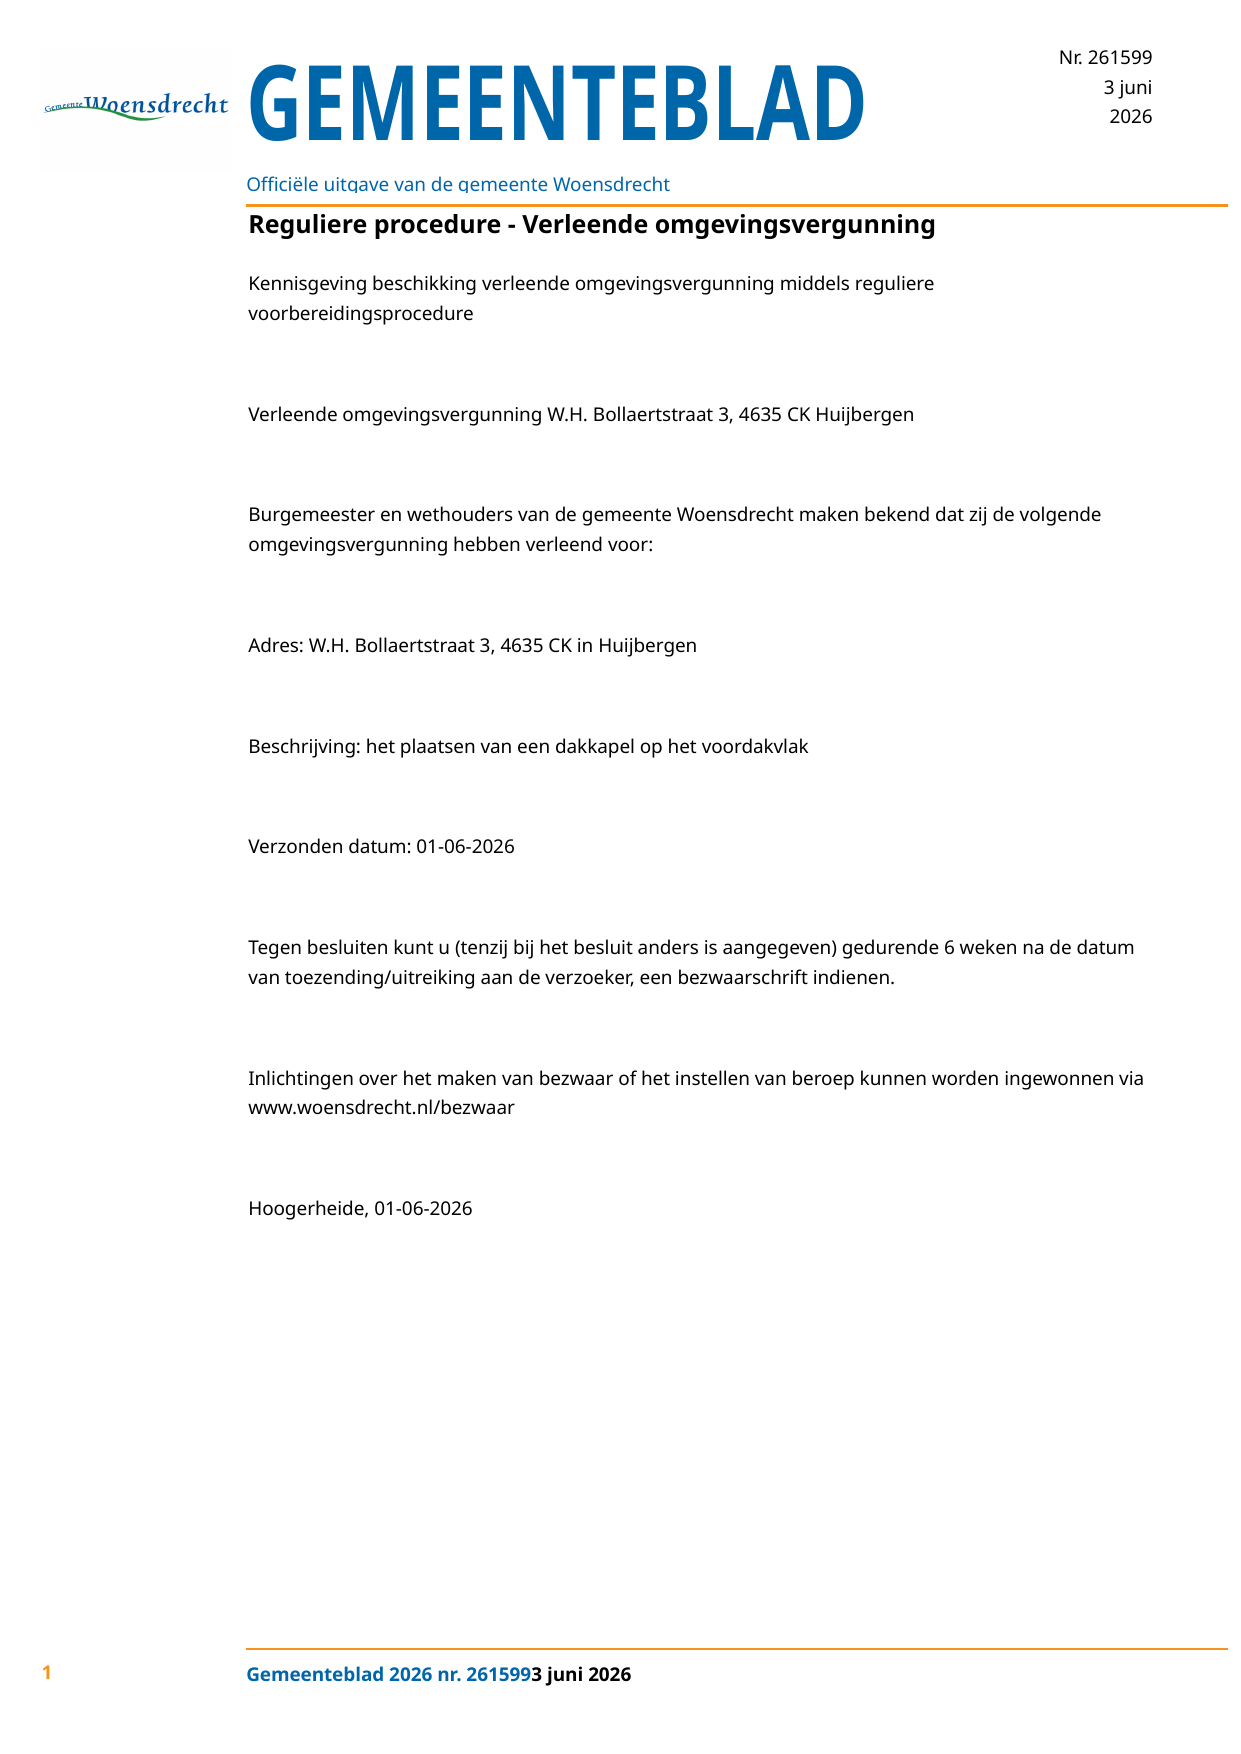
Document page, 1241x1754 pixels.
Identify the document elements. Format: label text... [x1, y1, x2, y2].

text Inlichtingen over het maken van bezwaar of het instellen van beroep kunnen worden ingewonnen via www.woensdrecht.nl/bezwaar [248, 1065, 1152, 1120]
text Burgemeester en wethouders van de gemeente Woensdrecht maken bekend dat zij de volgende omgevingsvergunning hebben verleend voor: [248, 502, 1152, 557]
picture [41, 47, 231, 172]
text Tegen besluiten kunt u (tenzij bij het besluit anders is aangegeven) gedurende 6 weken na de datum van toezending/uitreiking aan de verzoeker, een bezwaarschrift indienen. [248, 934, 1152, 990]
text Adres: W.H. Bollaertstraat 3, 4635 CK in Huijbergen [248, 632, 1152, 658]
text Verleende omgevingsvergunning W.H. Bollaertstraat 3, 4635 CK Huijbergen [248, 401, 1152, 426]
text Beschrijving: het plaatsen van een dakkapel op het voordakvlak [248, 733, 1152, 758]
text Hoogerheide, 01-06-2026 [248, 1195, 1152, 1221]
text Verzonden datum: 01-06-2026 [248, 834, 1152, 859]
text Reguliere procedure - Verleende omgevingsvergunning [248, 207, 1152, 241]
text Kennisgeving beschikking verleende omgevingsvergunning middels reguliere voorbereidingsprocedure [248, 270, 1152, 326]
